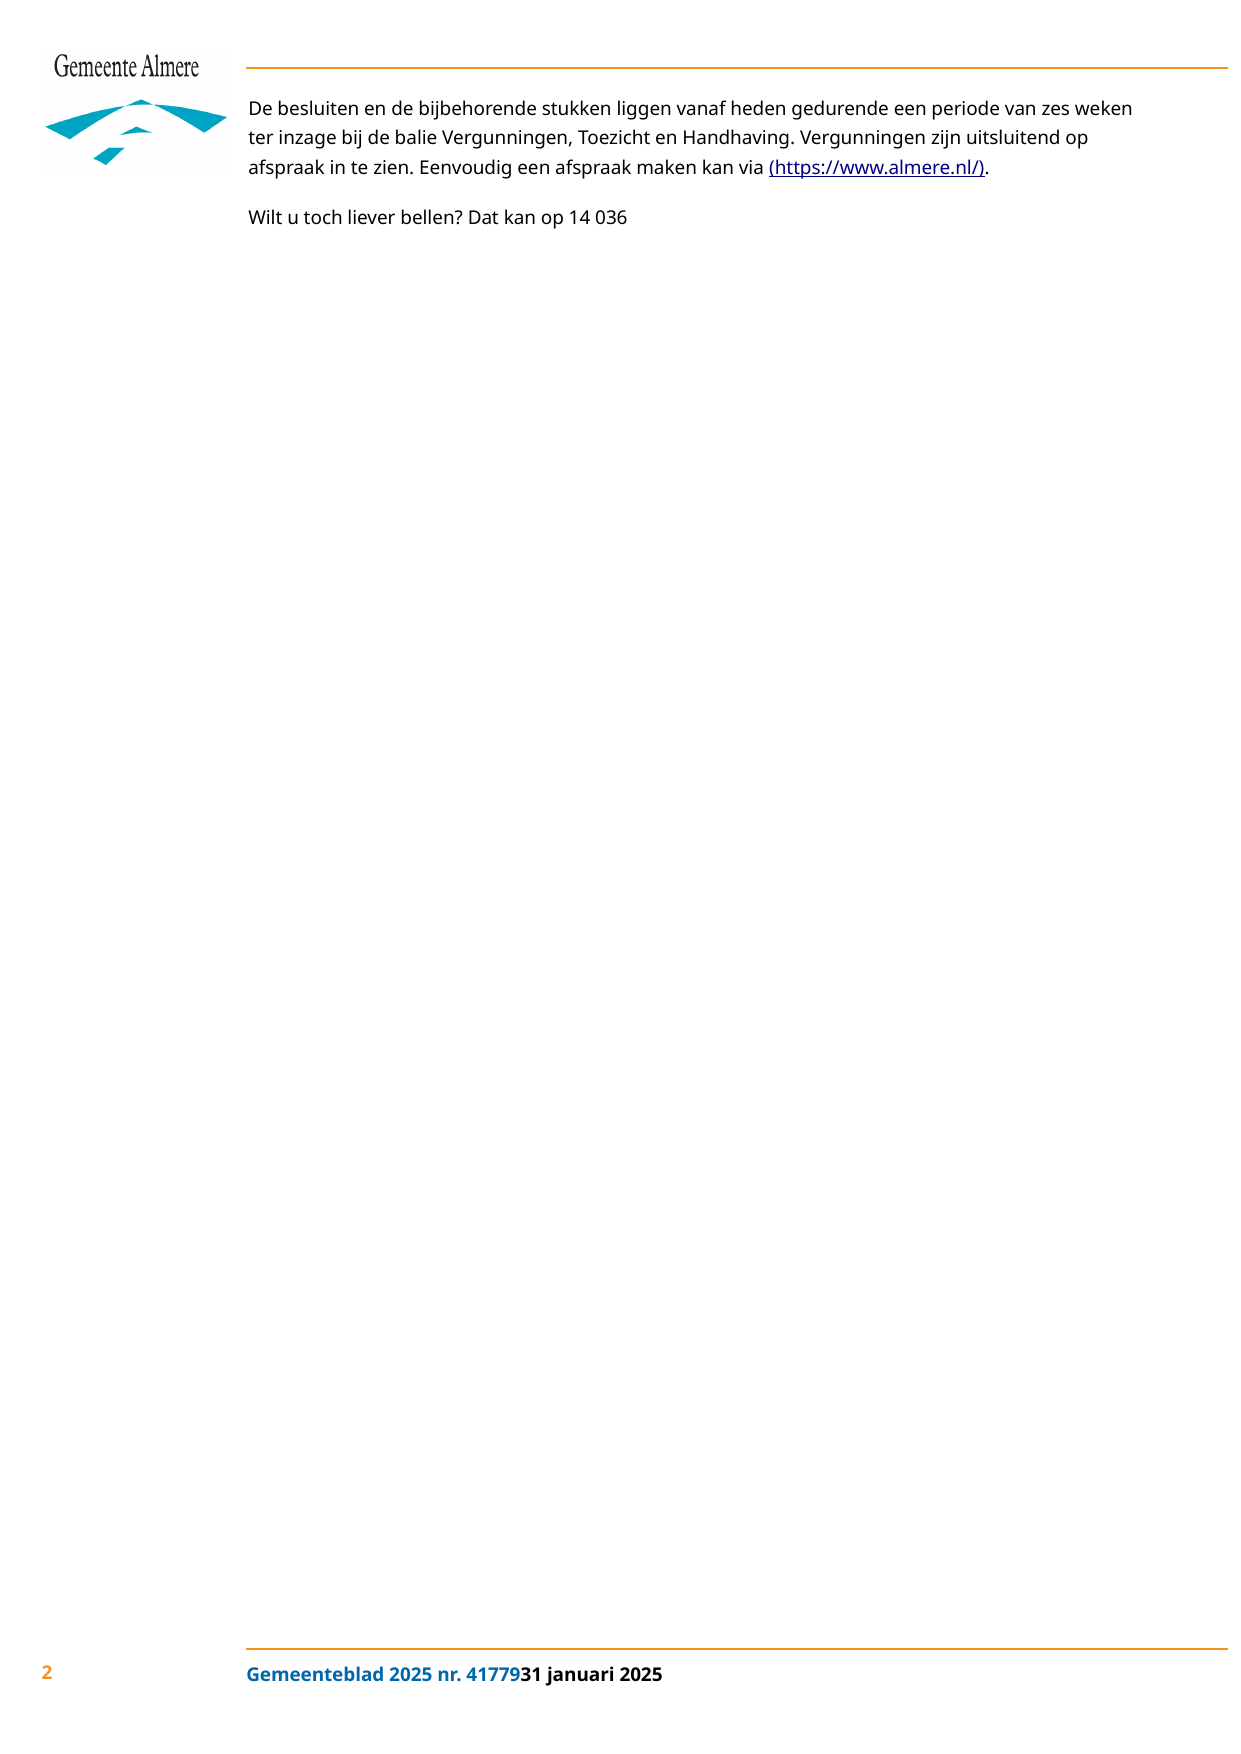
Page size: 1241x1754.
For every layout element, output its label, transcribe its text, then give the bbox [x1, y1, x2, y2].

picture [41, 47, 231, 172]
text Wilt u toch liever bellen? Dat kan op 14 036 [248, 204, 1152, 230]
text De besluiten en de bijbehorende stukken liggen vanaf heden gedurende een periode van zes weken ter inzage bij de balie Vergunningen, Toezicht en Handhaving. Vergunningen zijn uitsluitend op afspraak in te zien. Eenvoudig een afspraak maken kan via (https://www.almere.nl/). [248, 95, 1152, 180]
